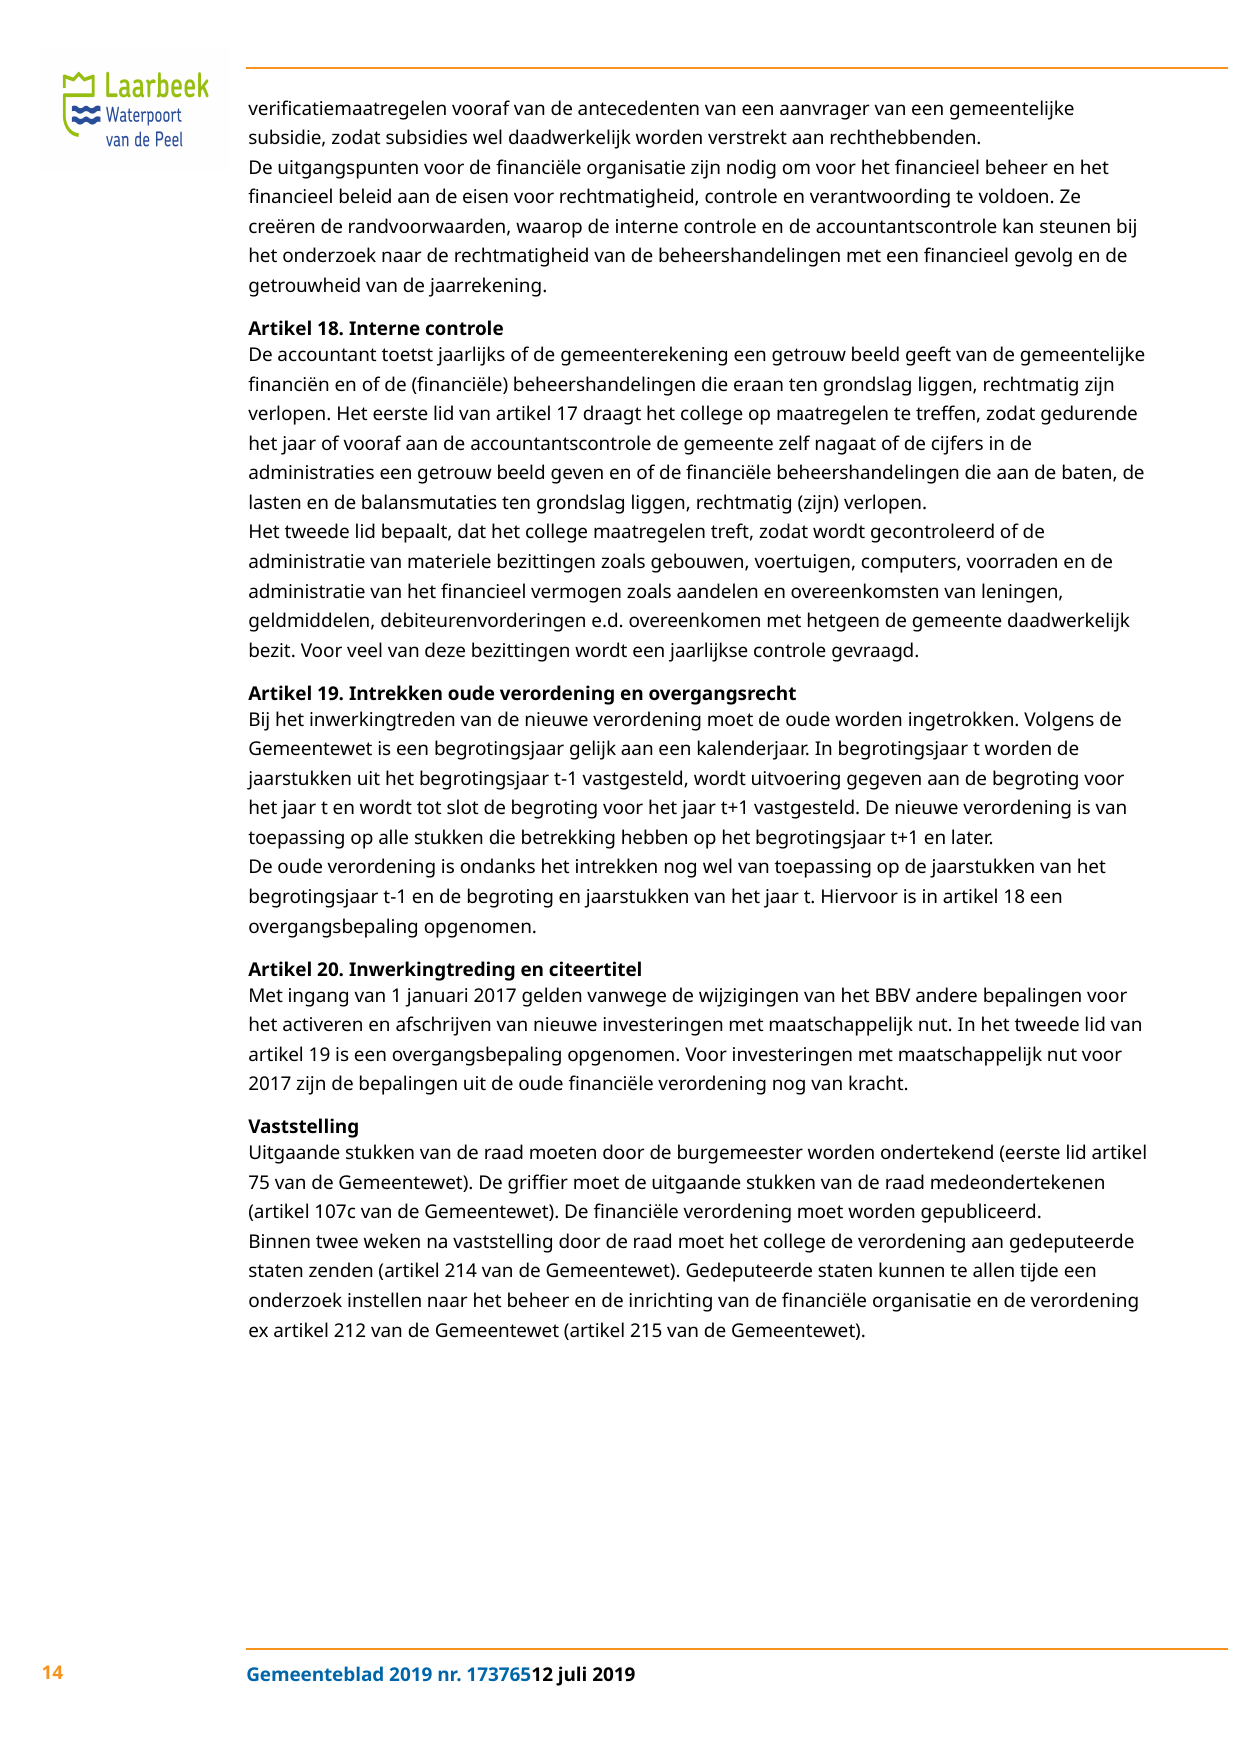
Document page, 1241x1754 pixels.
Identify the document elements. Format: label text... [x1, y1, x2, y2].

text Binnen twee weken na vaststelling door de raad moet het college de verordening aan gedeputeerde staten zenden (artikel 214 van de Gemeentewet). Gedeputeerde staten kunnen te allen tijde een onderzoek instellen naar het beheer en de inrichting van de financiële organisatie en de verordening ex artikel 212 van de Gemeentewet (artikel 215 van de Gemeentewet). [248, 1228, 1152, 1343]
text Artikel 19. Intrekken oude verordening en overgangsrecht [248, 680, 1152, 706]
text Het tweede lid bepaalt, dat het college maatregelen treft, zodat wordt gecontroleerd of de administratie van materiele bezittingen zoals gebouwen, voertuigen, computers, voorraden en de administratie van het financieel vermogen zoals aandelen en overeenkomsten van leningen, geldmiddelen, debiteurenvorderingen e.d. overeenkomen met hetgeen de gemeente daadwerkelijk bezit. Voor veel van deze bezittingen wordt een jaarlijkse controle gevraagd. [248, 519, 1152, 663]
text Vaststelling [248, 1114, 1152, 1139]
text verificatiemaatregelen vooraf van de antecedenten van een aanvrager van een gemeentelijke subsidie, zodat subsidies wel daadwerkelijk worden verstrekt aan rechthebbenden. [248, 95, 1152, 150]
text De oude verordening is ondanks het intrekken nog wel van toepassing op de jaarstukken van het begrotingsjaar t-1 en de begroting en jaarstukken van het jaar t. Hiervoor is in artikel 18 een overgangsbepaling opgenomen. [248, 854, 1152, 939]
text De uitgangspunten voor de financiële organisatie zijn nodig om voor het financieel beheer en het financieel beleid aan de eisen voor rechtmatigheid, controle en verantwoording te voldoen. Ze creëren de randvoorwaarden, waarop de interne controle en de accountantscontrole kan steunen bij het onderzoek naar de rechtmatigheid van de beheershandelingen met een financieel gevolg en de getrouwheid van de jaarrekening. [248, 154, 1152, 298]
text De accountant toetst jaarlijks of de gemeenterekening een getrouw beeld geeft van de gemeentelijke financiën en of de (financiële) beheershandelingen die eraan ten grondslag liggen, rechtmatig zijn verlopen. Het eerste lid van artikel 17 draagt het college op maatregelen te treffen, zodat gedurende het jaar of vooraf aan de accountantscontrole de gemeente zelf nagaat of de cijfers in de administraties een getrouw beeld geven en of de financiële beheershandelingen die aan de baten, de lasten en de balansmutaties ten grondslag liggen, rechtmatig (zijn) verlopen. [248, 341, 1152, 515]
text Artikel 18. Interne controle [248, 315, 1152, 341]
picture [41, 47, 231, 172]
text Uitgaande stukken van de raad moeten door de burgemeester worden ondertekend (eerste lid artikel 75 van de Gemeentewet). De griffier moet de uitgaande stukken van de raad medeondertekenen (artikel 107c van de Gemeentewet). De financiële verordening moet worden gepubliceerd. [248, 1139, 1152, 1224]
text Artikel 20. Inwerkingtreding en citeertitel [248, 956, 1152, 982]
text Bij het inwerkingtreden van de nieuwe verordening moet de oude worden ingetrokken. Volgens de Gemeentewet is een begrotingsjaar gelijk aan een kalenderjaar. In begrotingsjaar t worden de jaarstukken uit het begrotingsjaar t-1 vastgesteld, wordt uitvoering gegeven aan de begroting voor het jaar t en wordt tot slot de begroting voor het jaar t+1 vastgesteld. De nieuwe verordening is van toepassing op alle stukken die betrekking hebben op het begrotingsjaar t+1 en later. [248, 706, 1152, 850]
text Met ingang van 1 januari 2017 gelden vanwege de wijzigingen van het BBV andere bepalingen voor het activeren en afschrijven van nieuwe investeringen met maatschappelijk nut. In het tweede lid van artikel 19 is een overgangsbepaling opgenomen. Voor investeringen met maatschappelijk nut voor 2017 zijn de bepalingen uit de oude financiële verordening nog van kracht. [248, 982, 1152, 1096]
